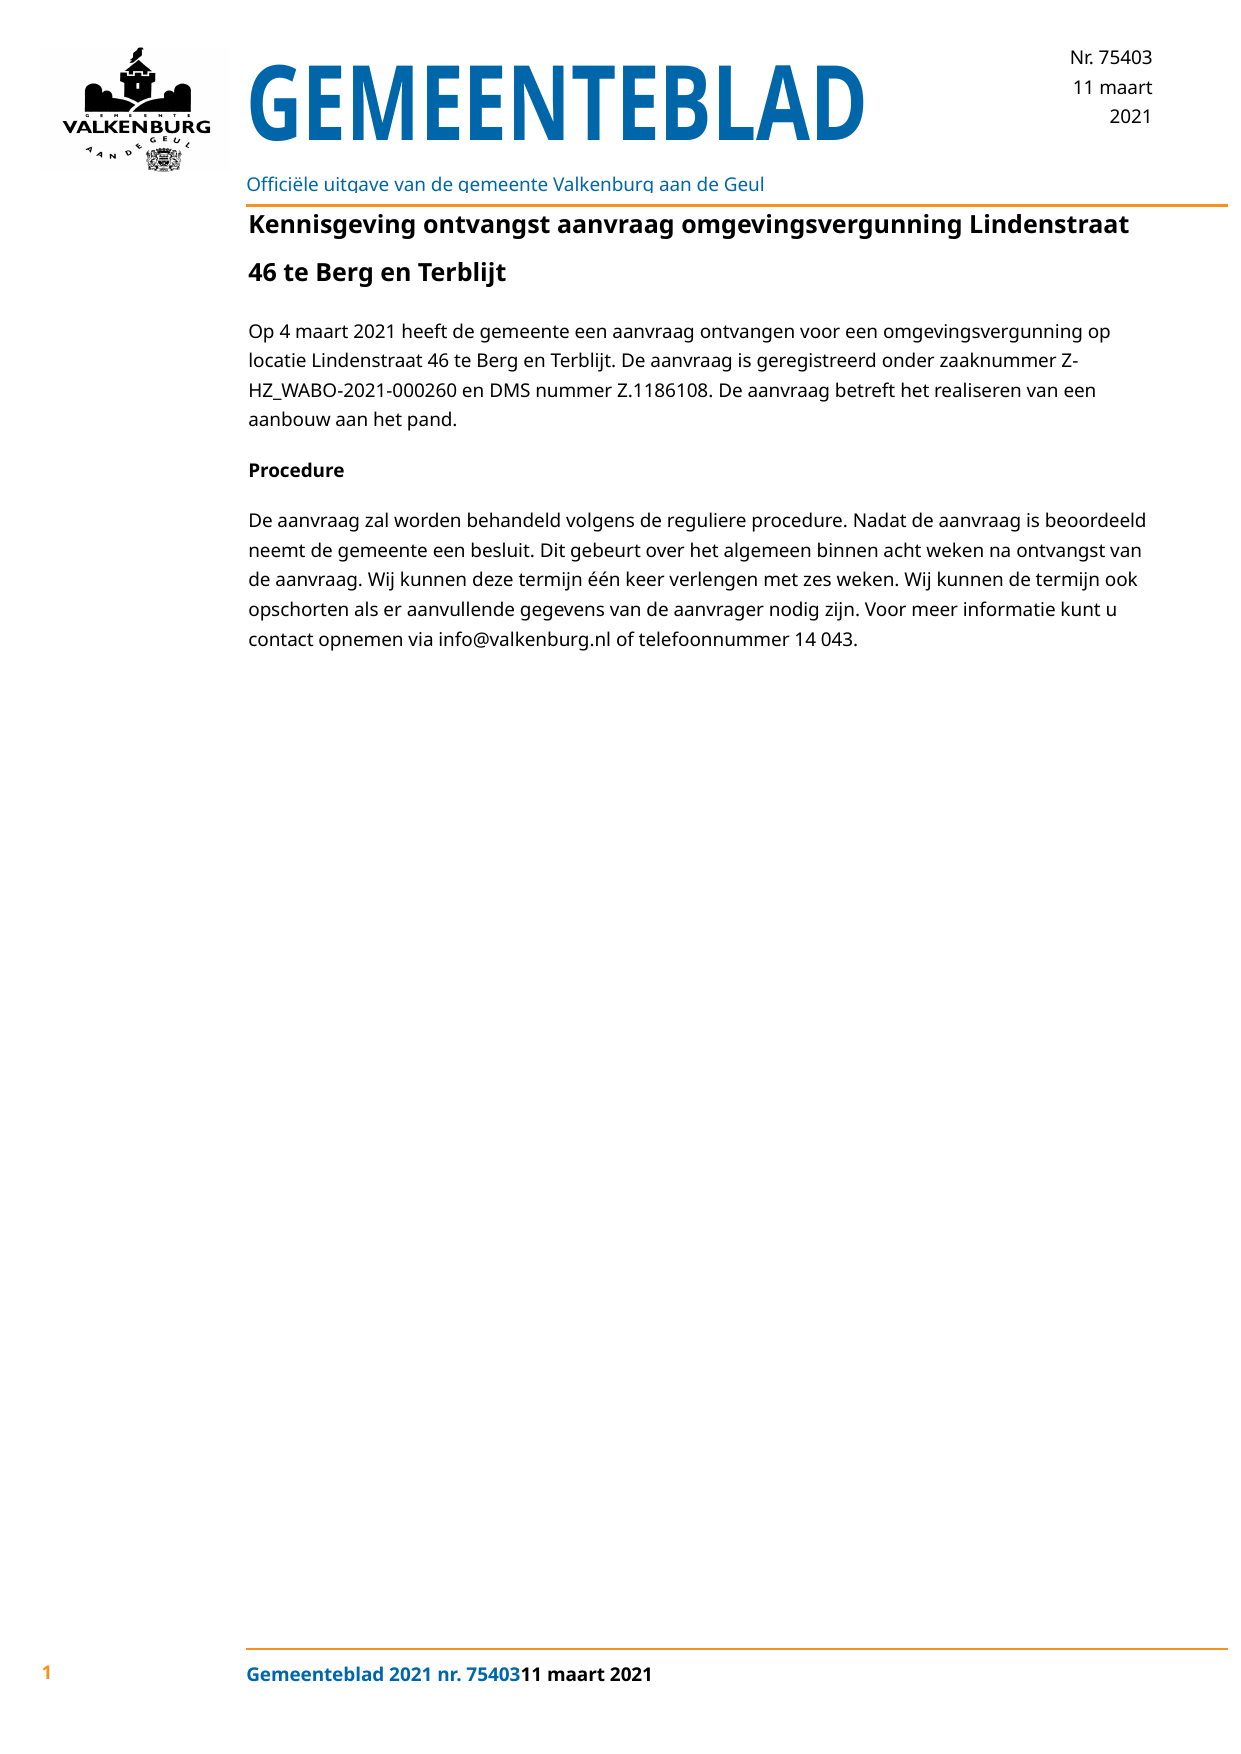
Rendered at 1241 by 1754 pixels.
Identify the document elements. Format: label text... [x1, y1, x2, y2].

text Kennisgeving ontvangst aanvraag omgevingsvergunning Lindenstraat 46 te Berg en Terblijt [248, 207, 1152, 288]
picture [41, 47, 231, 172]
text De aanvraag zal worden behandeld volgens de reguliere procedure. Nadat de aanvraag is beoordeeld neemt de gemeente een besluit. Dit gebeurt over het algemeen binnen acht weken na ontvangst van de aanvraag. Wij kunnen deze termijn één keer verlengen met zes weken. Wij kunnen de termijn ook opschorten als er aanvullende gegevens van de aanvrager nodig zijn. Voor meer informatie kunt u contact opnemen via info@valkenburg.nl of telefoonnummer 14 043. [248, 507, 1152, 652]
text Procedure [248, 457, 1152, 483]
text Op 4 maart 2021 heeft de gemeente een aanvraag ontvangen voor een omgevingsvergunning op locatie Lindenstraat 46 te Berg en Terblijt. De aanvraag is geregistreerd onder zaaknummer Z-HZ_WABO-2021-000260 en DMS nummer Z.1186108. De aanvraag betreft het realiseren van een aanbouw aan het pand. [248, 318, 1152, 432]
